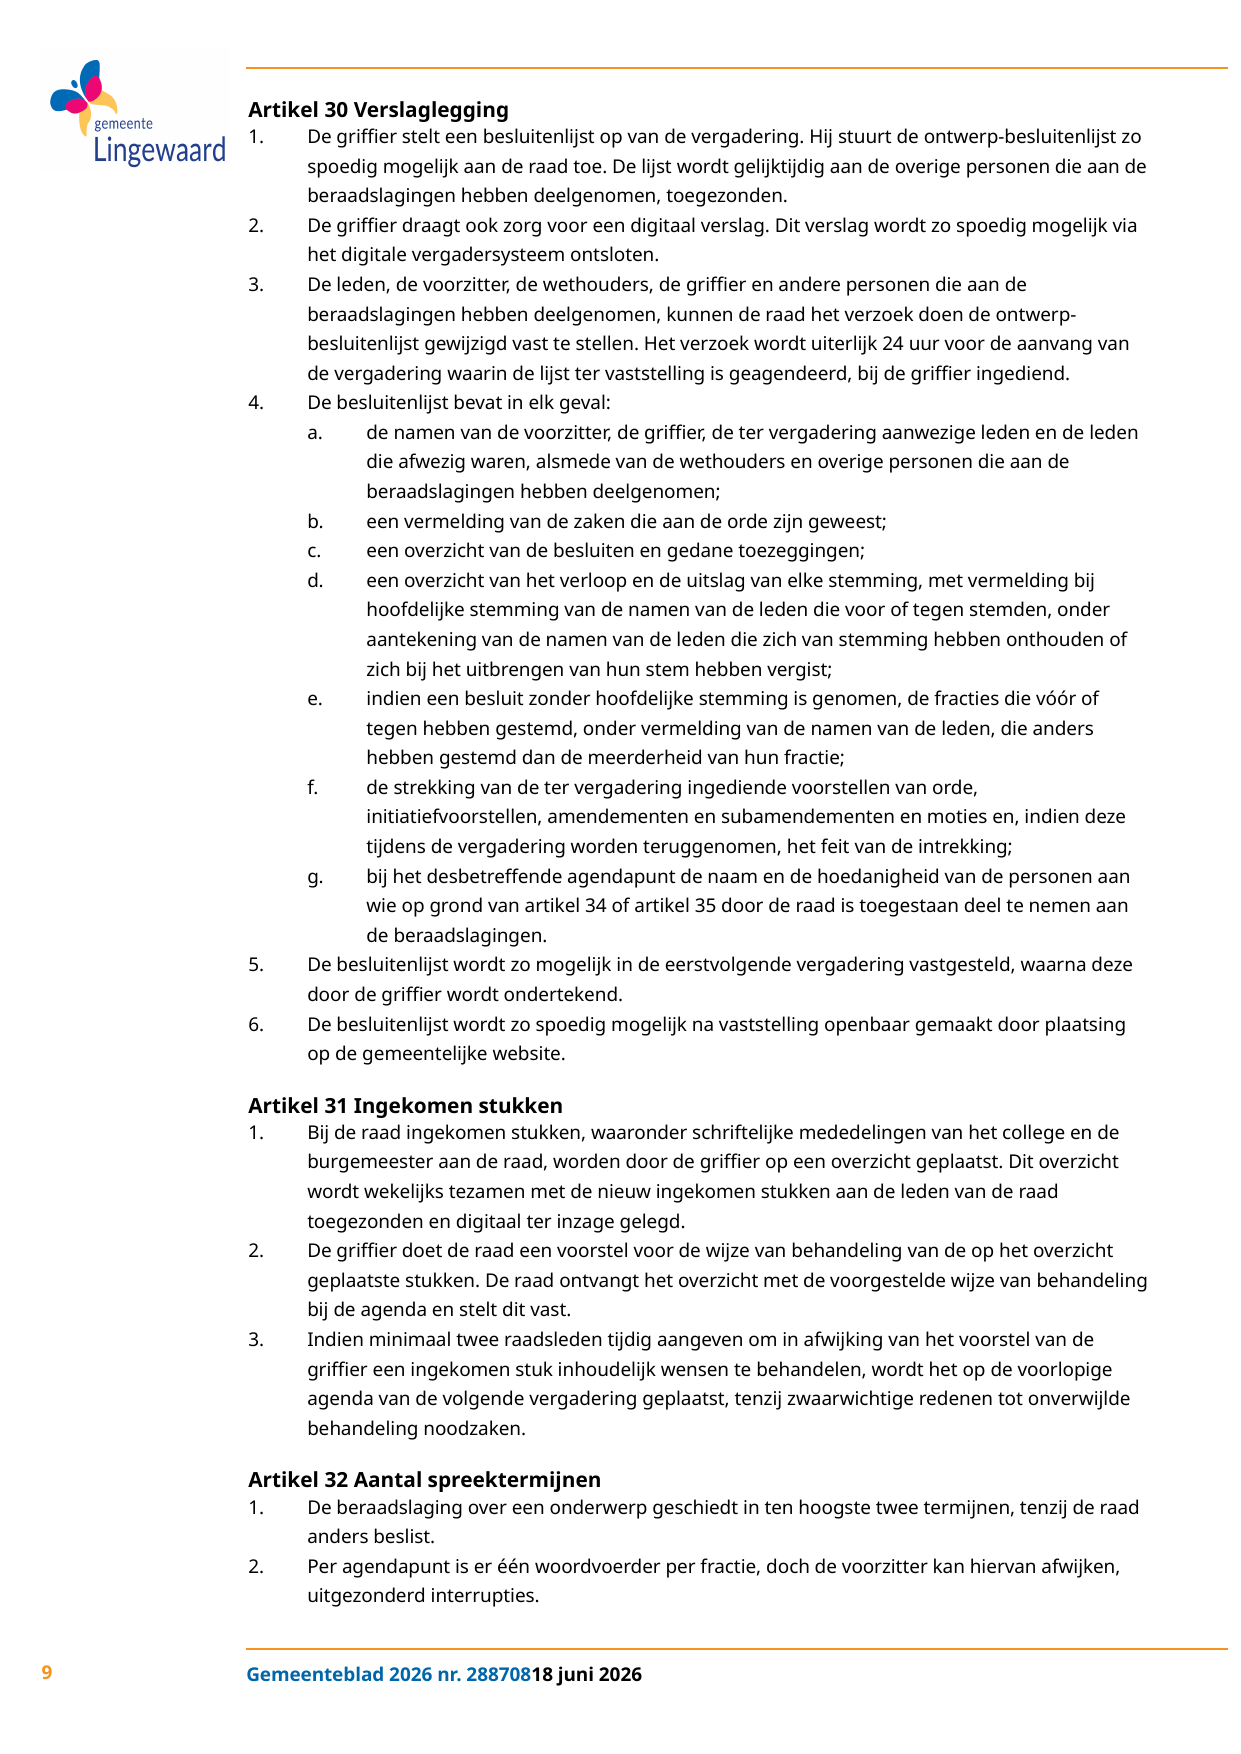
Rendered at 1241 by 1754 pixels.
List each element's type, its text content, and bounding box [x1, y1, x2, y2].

list De besluitenlijst bevat in elk geval: [248, 389, 1152, 415]
list Indien minimaal twee raadsleden tijdig aangeven om in afwijking van het voorstel van de griffier een ingekomen stuk inhoudelijk wensen te behandelen, wordt het op de voorlopige agenda van de volgende vergadering geplaatst, tenzij zwaarwichtige redenen tot onverwijlde behandeling noodzaken. [248, 1326, 1152, 1441]
list Bij de raad ingekomen stukken, waaronder schriftelijke mededelingen van het college en de burgemeester aan de raad, worden door de griffier op een overzicht geplaatst. Dit overzicht wordt wekelijks tezamen met de nieuw ingekomen stukken aan de leden van de raad toegezonden en digitaal ter inzage gelegd. [248, 1119, 1152, 1234]
text Artikel 31 Ingekomen stukken [248, 1091, 1152, 1119]
list De griffier doet de raad een voorstel voor de wijze van behandeling van de op het overzicht geplaatste stukken. De raad ontvangt het overzicht met de voorgestelde wijze van behandeling bij de agenda en stelt dit vast. [248, 1237, 1152, 1322]
list de namen van de voorzitter, de griffier, de ter vergadering aanwezige leden en de leden die afwezig waren, alsmede van de wethouders en overige personen die aan de beraadslagingen hebben deelgenomen; [307, 419, 1152, 504]
list een overzicht van de besluiten en gedane toezeggingen; [307, 537, 1152, 563]
list een overzicht van het verloop en de uitslag van elke stemming, met vermelding bij hoofdelijke stemming van de namen van de leden die voor of tegen stemden, onder aantekening van de namen van de leden die zich van stemming hebben onthouden of zich bij het uitbrengen van hun stem hebben vergist; [307, 567, 1152, 681]
list een vermelding van de zaken die aan de orde zijn geweest; [307, 508, 1152, 533]
list bij het desbetreffende agendapunt de naam en de hoedanigheid van de personen aan wie op grond van artikel 34 of artikel 35 door de raad is toegestaan deel te nemen aan de beraadslagingen. [307, 863, 1152, 948]
list De besluitenlijst wordt zo mogelijk in de eerstvolgende vergadering vastgesteld, waarna deze door de griffier wordt ondertekend. [248, 952, 1152, 1007]
text Artikel 30 Verslaglegging [248, 95, 1152, 123]
list De leden, de voorzitter, de wethouders, de griffier en andere personen die aan de beraadslagingen hebben deelgenomen, kunnen de raad het verzoek doen de ontwerp-besluitenlijst gewijzigd vast te stellen. Het verzoek wordt uiterlijk 24 uur voor de aanvang van de vergadering waarin de lijst ter vaststelling is geagendeerd, bij de griffier ingediend. [248, 271, 1152, 386]
list De beraadslaging over een onderwerp geschiedt in ten hoogste twee termijnen, tenzij de raad anders beslist. [248, 1494, 1152, 1549]
list indien een besluit zonder hoofdelijke stemming is genomen, de fracties die vóór of tegen hebben gestemd, onder vermelding van de namen van de leden, die anders hebben gestemd dan de meerderheid van hun fractie; [307, 685, 1152, 770]
list De griffier stelt een besluitenlijst op van de vergadering. Hij stuurt de ontwerp-besluitenlijst zo spoedig mogelijk aan de raad toe. De lijst wordt gelijktijdig aan de overige personen die aan de beraadslagingen hebben deelgenomen, toegezonden. [248, 123, 1152, 208]
picture [41, 47, 231, 172]
list De besluitenlijst wordt zo spoedig mogelijk na vaststelling openbaar gemaakt door plaatsing op de gemeentelijke website. [248, 1011, 1152, 1066]
text Artikel 32 Aantal spreektermijnen [248, 1465, 1152, 1494]
list De griffier draagt ook zorg voor een digitaal verslag. Dit verslag wordt zo spoedig mogelijk via het digitale vergadersysteem ontsloten. [248, 212, 1152, 267]
list de strekking van de ter vergadering ingediende voorstellen van orde, initiatiefvoorstellen, amendementen en subamendementen en moties en, indien deze tijdens de vergadering worden teruggenomen, het feit van de intrekking; [307, 774, 1152, 859]
list Per agendapunt is er één woordvoerder per fractie, doch de voorzitter kan hiervan afwijken, uitgezonderd interrupties. [248, 1553, 1152, 1608]
